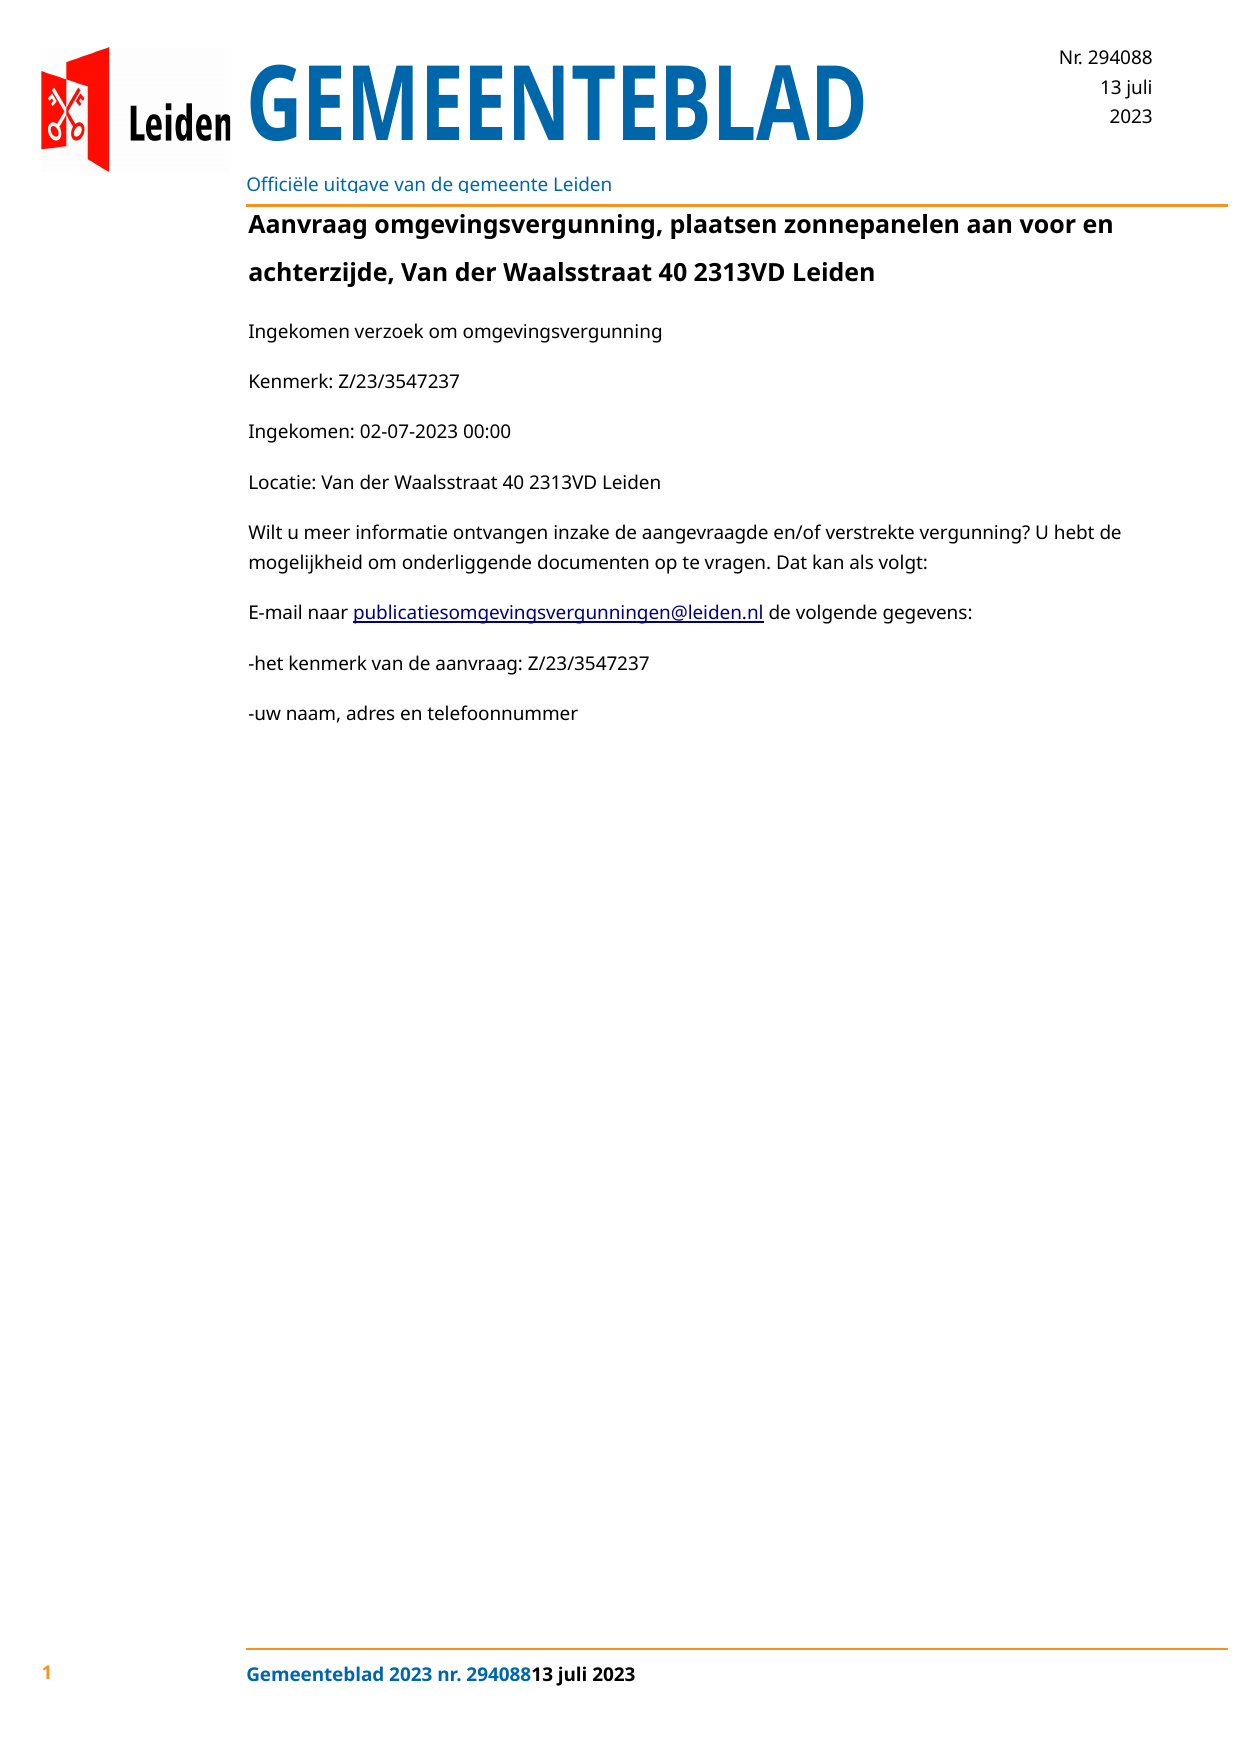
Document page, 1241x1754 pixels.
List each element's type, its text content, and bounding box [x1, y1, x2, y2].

text Wilt u meer informatie ontvangen inzake de aangevraagde en/of verstrekte vergunning? U hebt de mogelijkheid om onderliggende documenten op te vragen. Dat kan als volgt: [248, 519, 1152, 575]
text -het kenmerk van de aanvraag: Z/23/3547237 [248, 650, 1152, 676]
text E-mail naar publicatiesomgevingsvergunningen@leiden.nl de volgende gegevens: [248, 599, 1152, 625]
text Ingekomen verzoek om omgevingsvergunning [248, 318, 1152, 344]
text Locatie: Van der Waalsstraat 40 2313VD Leiden [248, 469, 1152, 495]
picture [41, 47, 231, 172]
text Kenmerk: Z/23/3547237 [248, 368, 1152, 394]
text Aanvraag omgevingsvergunning, plaatsen zonnepanelen aan voor en achterzijde, Van der Waalsstraat 40 2313VD Leiden [248, 207, 1152, 288]
text Ingekomen: 02-07-2023 00:00 [248, 419, 1152, 444]
text -uw naam, adres en telefoonnummer [248, 700, 1152, 726]
